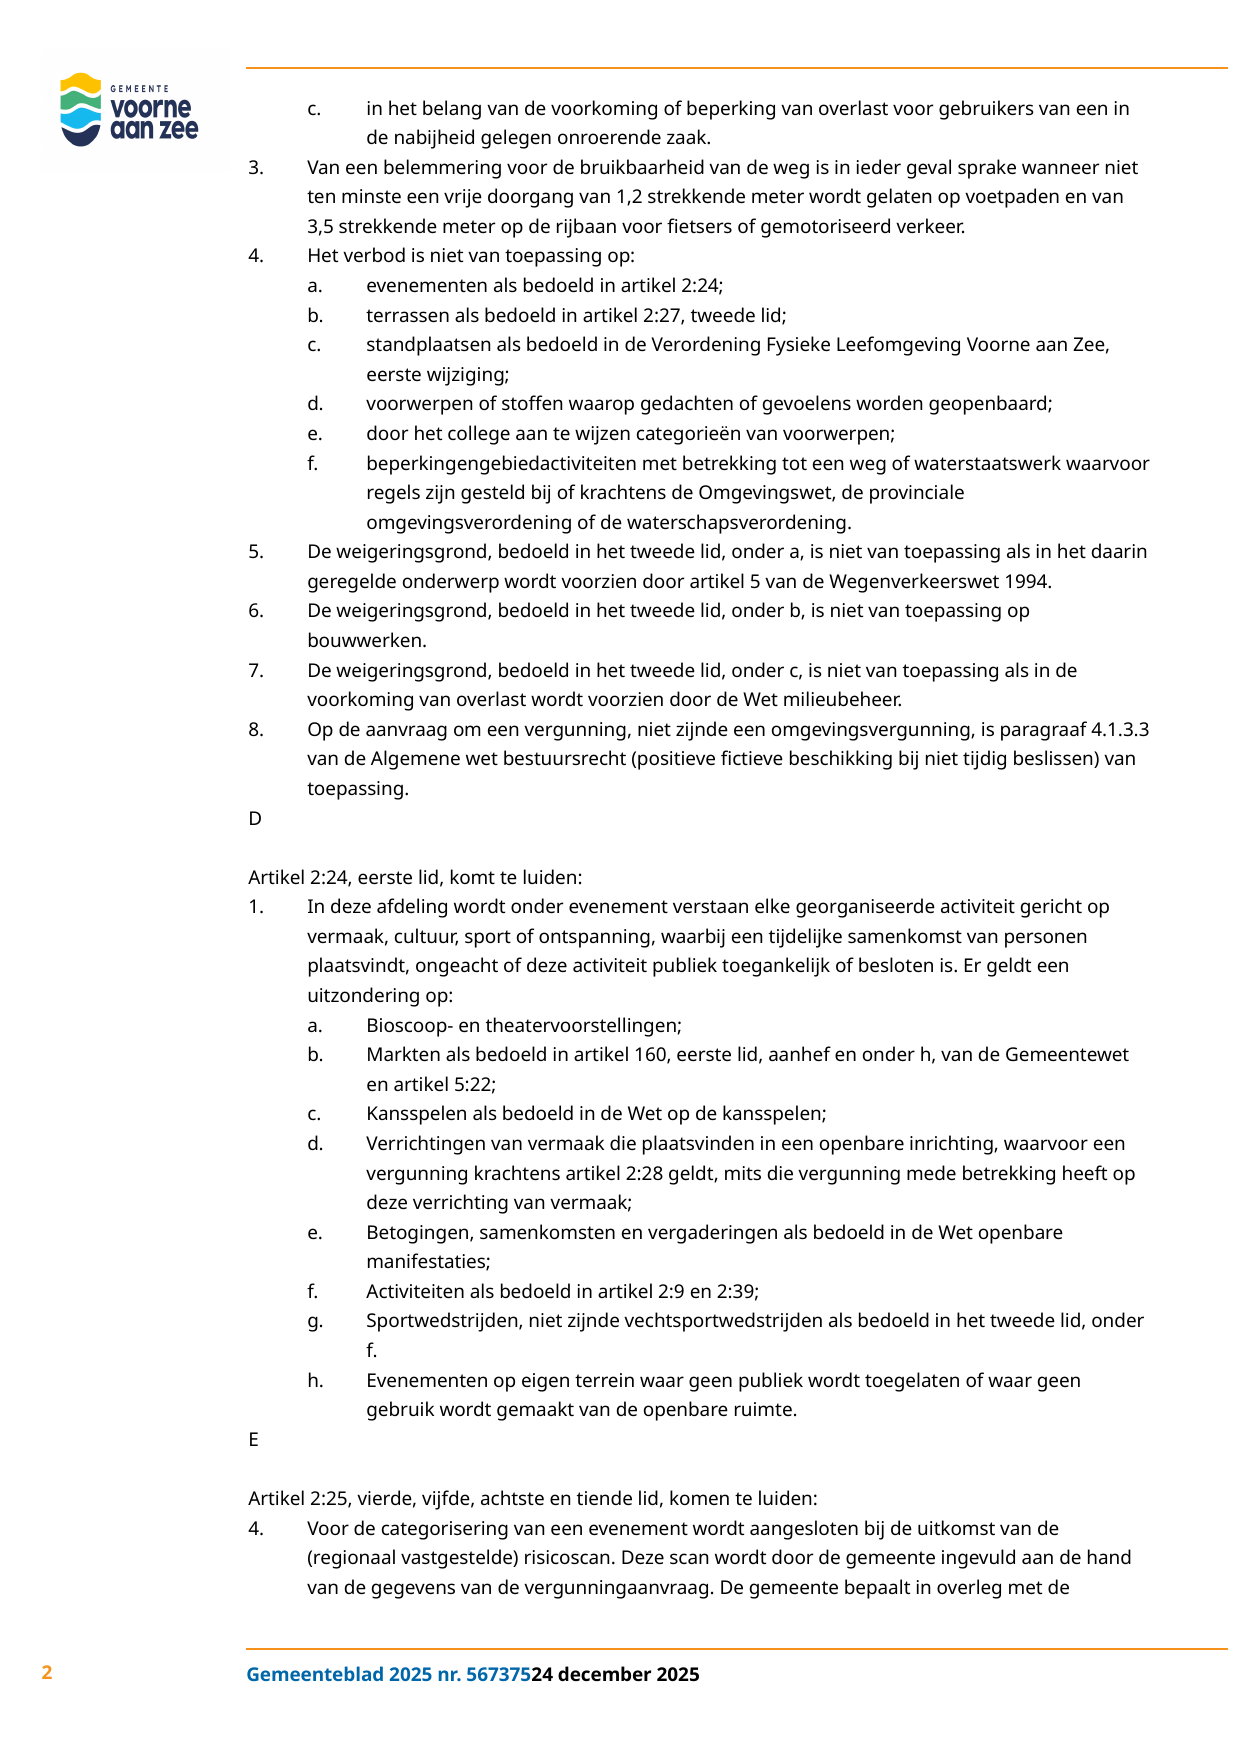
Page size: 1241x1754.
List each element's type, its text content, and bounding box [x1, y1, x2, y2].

list Voor de categorisering van een evenement wordt aangesloten bij de uitkomst van de (regionaal vastgestelde) risicoscan. Deze scan wordt door de gemeente ingevuld aan de hand van de gegevens van de vergunningaanvraag. De gemeente bepaalt in overleg met de [248, 1515, 1152, 1600]
list in het belang van de voorkoming of beperking van overlast voor gebruikers van een in de nabijheid gelegen onroerende zaak. [307, 95, 1152, 150]
list Verrichtingen van vermaak die plaatsvinden in een openbare inrichting, waarvoor een vergunning krachtens artikel 2:28 geldt, mits die vergunning mede betrekking heeft op deze verrichting van vermaak; [307, 1130, 1152, 1215]
list Kansspelen als bedoeld in de Wet op de kansspelen; [307, 1101, 1152, 1126]
list Betogingen, samenkomsten en vergaderingen als bedoeld in de Wet openbare manifestaties; [307, 1219, 1152, 1274]
list evenementen als bedoeld in artikel 2:24; [307, 272, 1152, 298]
list Evenementen op eigen terrein waar geen publiek wordt toegelaten of waar geen gebruik wordt gemaakt van de openbare ruimte. [307, 1367, 1152, 1422]
text D [248, 805, 1152, 831]
text Artikel 2:25, vierde, vijfde, achtste en tiende lid, komen te luiden: [248, 1485, 1152, 1511]
list Sportwedstrijden, niet zijnde vechtsportwedstrijden als bedoeld in het tweede lid, onder f. [307, 1308, 1152, 1363]
list In deze afdeling wordt onder evenement verstaan elke georganiseerde activiteit gericht op vermaak, cultuur, sport of ontspanning, waarbij een tijdelijke samenkomst van personen plaatsvindt, ongeacht of deze activiteit publiek toegankelijk of besloten is. Er geldt een uitzondering op: [248, 893, 1152, 1008]
list Het verbod is niet van toepassing op: [248, 243, 1152, 268]
list terrassen als bedoeld in artikel 2:27, tweede lid; [307, 302, 1152, 328]
text E [248, 1426, 1152, 1452]
list De weigeringsgrond, bedoeld in het tweede lid, onder c, is niet van toepassing als in de voorkoming van overlast wordt voorzien door de Wet milieubeheer. [248, 657, 1152, 712]
picture [41, 47, 231, 172]
list door het college aan te wijzen categorieën van voorwerpen; [307, 420, 1152, 446]
list De weigeringsgrond, bedoeld in het tweede lid, onder b, is niet van toepassing op bouwwerken. [248, 598, 1152, 653]
list standplaatsen als bedoeld in de Verordening Fysieke Leefomgeving Voorne aan Zee, eerste wijziging; [307, 331, 1152, 387]
list De weigeringsgrond, bedoeld in het tweede lid, onder a, is niet van toepassing als in het daarin geregelde onderwerp wordt voorzien door artikel 5 van de Wegenverkeerswet 1994. [248, 538, 1152, 594]
list Activiteiten als bedoeld in artikel 2:9 en 2:39; [307, 1278, 1152, 1304]
text Artikel 2:24, eerste lid, komt te luiden: [248, 864, 1152, 890]
list voorwerpen of stoffen waarop gedachten of gevoelens worden geopenbaard; [307, 391, 1152, 416]
list Van een belemmering voor de bruikbaarheid van de weg is in ieder geval sprake wanneer niet ten minste een vrije doorgang van 1,2 strekkende meter wordt gelaten op voetpaden en van 3,5 strekkende meter op de rijbaan voor fietsers of gemotoriseerd verkeer. [248, 154, 1152, 239]
list beperkingengebiedactiviteiten met betrekking tot een weg of waterstaatswerk waarvoor regels zijn gesteld bij of krachtens de Omgevingswet, de provinciale omgevingsverordening of de waterschapsverordening. [307, 450, 1152, 535]
list Markten als bedoeld in artikel 160, eerste lid, aanhef en onder h, van de Gemeentewet en artikel 5:22; [307, 1041, 1152, 1097]
list Bioscoop- en theatervoorstellingen; [307, 1012, 1152, 1038]
list Op de aanvraag om een vergunning, niet zijnde een omgevingsvergunning, is paragraaf 4.1.3.3 van de Algemene wet bestuursrecht (positieve fictieve beschikking bij niet tijdig beslissen) van toepassing. [248, 716, 1152, 801]
